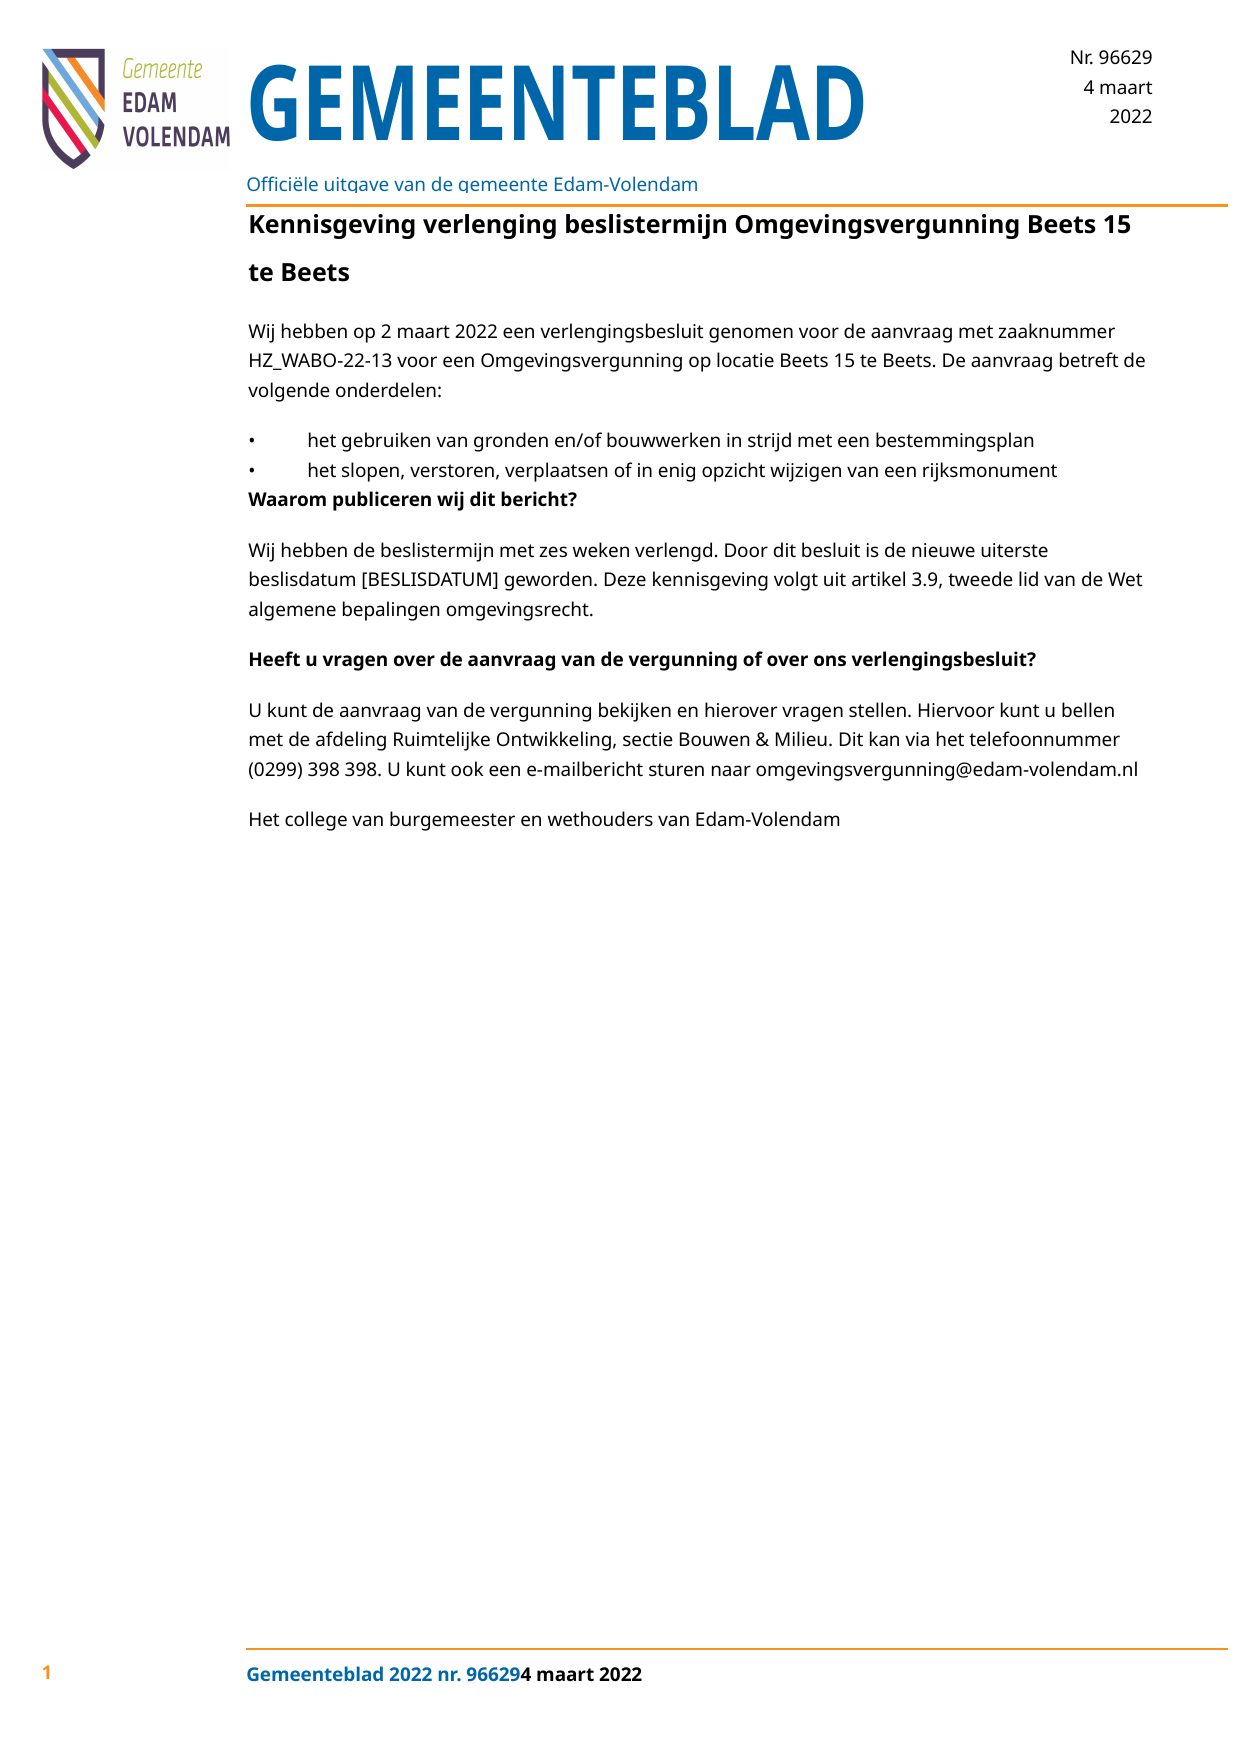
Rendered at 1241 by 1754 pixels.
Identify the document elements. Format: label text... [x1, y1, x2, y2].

text Heeft u vragen over de aanvraag van de vergunning of over ons verlengingsbesluit? [248, 647, 1152, 672]
text Wij hebben de beslistermijn met zes weken verlengd. Door dit besluit is de nieuwe uiterste beslisdatum [BESLISDATUM] geworden. Deze kennisgeving volgt uit artikel 3.9, tweede lid van de Wet algemene bepalingen omgevingsrecht. [248, 537, 1152, 622]
picture [41, 47, 231, 172]
text U kunt de aanvraag van de vergunning bekijken en hierover vragen stellen. Hiervoor kunt u bellen met de afdeling Ruimtelijke Ontwikkeling, sectie Bouwen & Milieu. Dit kan via het telefoonnummer (0299) 398 398. U kunt ook een e-mailbericht sturen naar omgevingsvergunning@edam-volendam.nl [248, 697, 1152, 782]
text Waarom publiceren wij dit bericht? [248, 487, 1152, 512]
text Wij hebben op 2 maart 2022 een verlengingsbesluit genomen voor de aanvraag met zaaknummer HZ_WABO-22-13 voor een Omgevingsvergunning op locatie Beets 15 te Beets. De aanvraag betreft de volgende onderdelen: [248, 318, 1152, 403]
list het slopen, verstoren, verplaatsen of in enig opzicht wijzigen van een rijksmonument [248, 457, 1152, 483]
list het gebruiken van gronden en/of bouwwerken in strijd met een bestemmingsplan [248, 427, 1152, 453]
text Het college van burgemeester en wethouders van Edam-Volendam [248, 807, 1152, 832]
text Kennisgeving verlenging beslistermijn Omgevingsvergunning Beets 15 te Beets [248, 207, 1152, 288]
